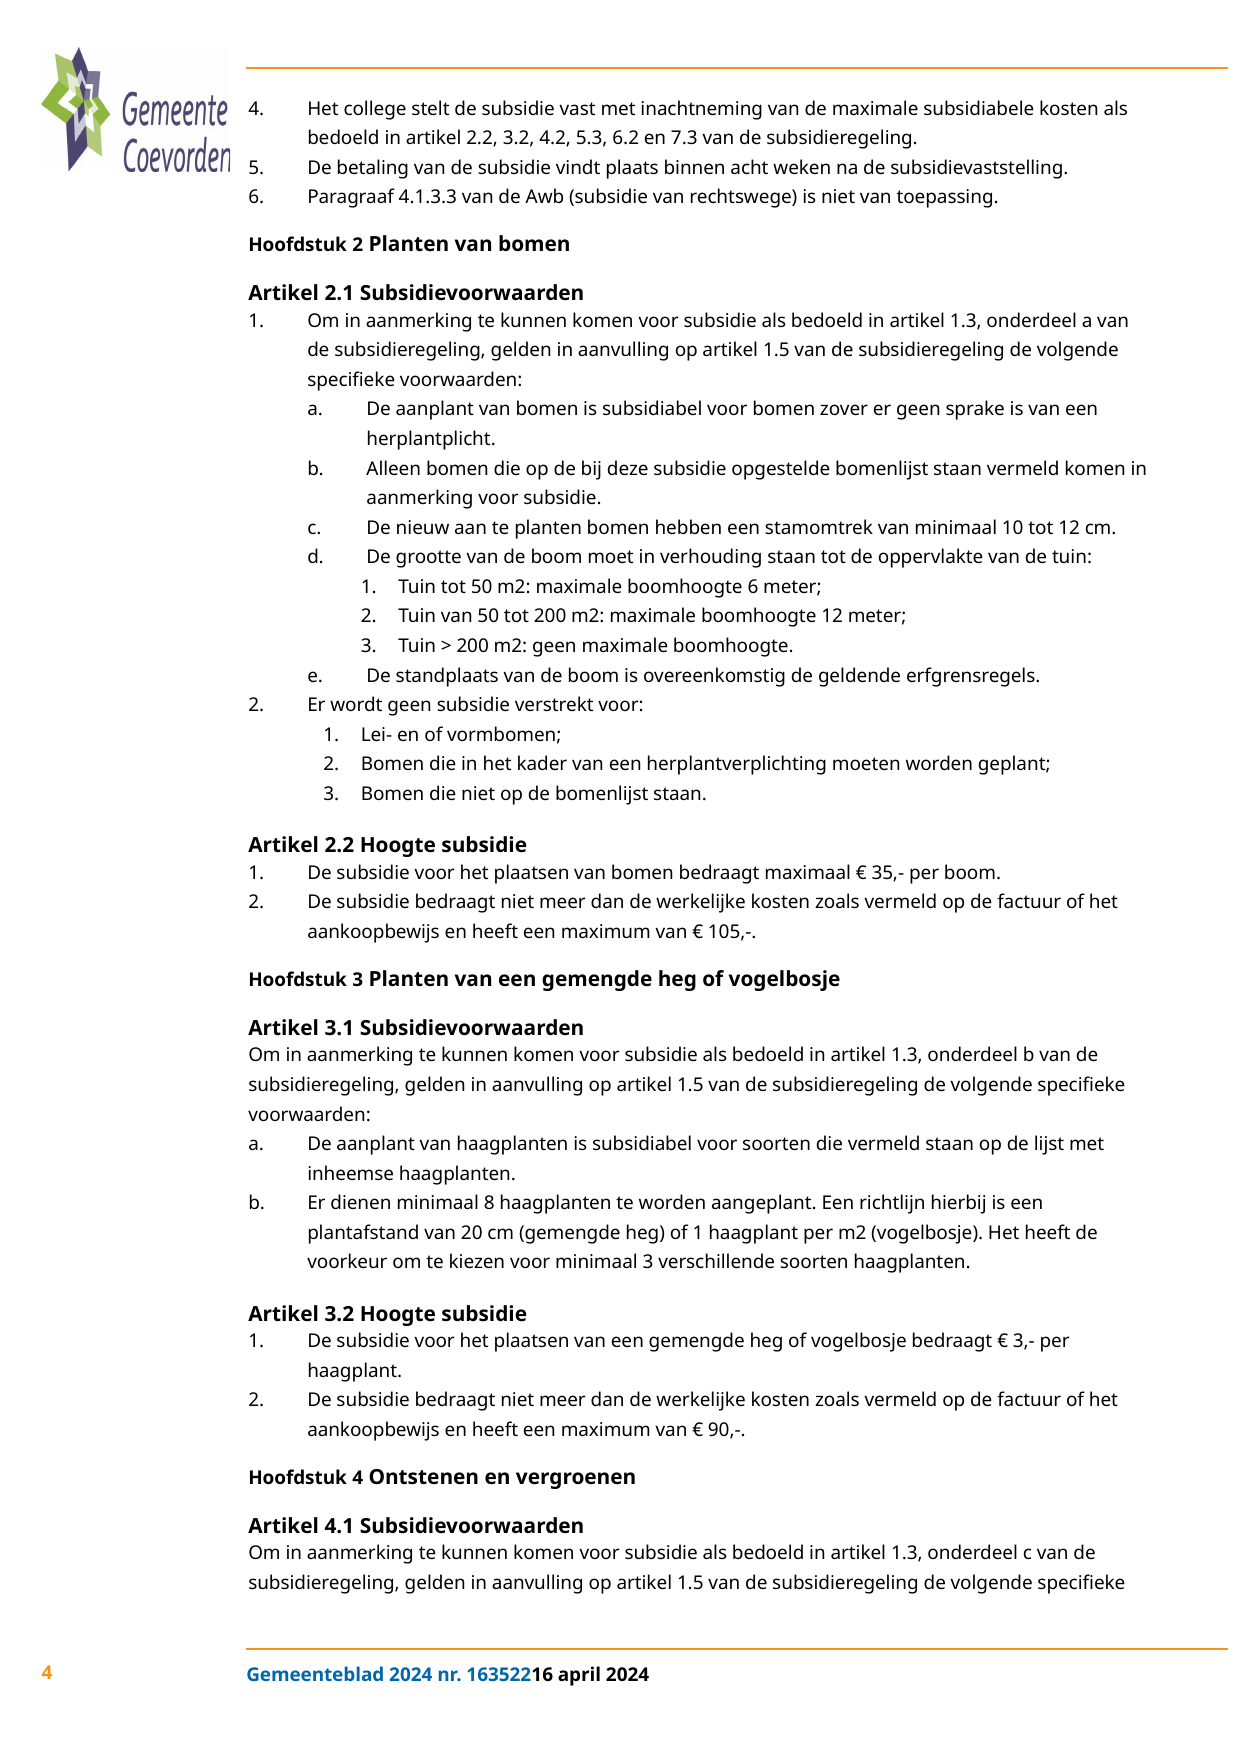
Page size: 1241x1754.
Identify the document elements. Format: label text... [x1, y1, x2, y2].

list De subsidie voor het plaatsen van een gemengde heg of vogelbosje bedraagt € 3,- per haagplant. [248, 1327, 1152, 1383]
list Alleen bomen die op de bij deze subsidie opgestelde bomenlijst staan vermeld komen in aanmerking voor subsidie. [307, 455, 1152, 510]
text Artikel 4.1 Subsidievoorwaarden [248, 1511, 1152, 1539]
text Artikel 3.1 Subsidievoorwaarden [248, 1013, 1152, 1042]
text Artikel 2.2 Hoogte subsidie [248, 831, 1152, 859]
picture [41, 47, 231, 172]
list De subsidie bedraagt niet meer dan de werkelijke kosten zoals vermeld op de factuur of het aankoopbewijs en heeft een maximum van € 105,-. [248, 889, 1152, 944]
list De aanplant van haagplanten is subsidiabel voor soorten die vermeld staan op de lijst met inheemse haagplanten. [248, 1130, 1152, 1186]
list Lei- en of vormbomen; [323, 721, 1152, 747]
list Tuin > 200 m2: geen maximale boomhoogte. [361, 632, 1152, 658]
list Tuin van 50 tot 200 m2: maximale boomhoogte 12 meter; [361, 603, 1152, 628]
list Om in aanmerking te kunnen komen voor subsidie als bedoeld in artikel 1.3, onderdeel a van de subsidieregeling, gelden in aanvulling op artikel 1.5 van de subsidieregeling de volgende specifieke voorwaarden: [248, 307, 1152, 392]
list Er dienen minimaal 8 haagplanten te worden aangeplant. Een richtlijn hierbij is een plantafstand van 20 cm (gemengde heg) of 1 haagplant per m2 (vogelbosje). Het heeft de voorkeur om te kiezen voor minimaal 3 verschillende soorten haagplanten. [248, 1189, 1152, 1274]
list Het college stelt de subsidie vast met inachtneming van de maximale subsidiabele kosten als bedoeld in artikel 2.2, 3.2, 4.2, 5.3, 6.2 en 7.3 van de subsidieregeling. [248, 95, 1152, 150]
list Paragraaf 4.1.3.3 van de Awb (subsidie van rechtswege) is niet van toepassing. [248, 183, 1152, 209]
list Tuin tot 50 m2: maximale boomhoogte 6 meter; [361, 573, 1152, 599]
list De nieuw aan te planten bomen hebben een stamomtrek van minimaal 10 tot 12 cm. [307, 514, 1152, 540]
text Artikel 2.1 Subsidievoorwaarden [248, 278, 1152, 307]
list Er wordt geen subsidie verstrekt voor: [248, 691, 1152, 717]
list De subsidie bedraagt niet meer dan de werkelijke kosten zoals vermeld op de factuur of het aankoopbewijs en heeft een maximum van € 90,-. [248, 1387, 1152, 1442]
text Artikel 3.2 Hoogte subsidie [248, 1299, 1152, 1327]
text Hoofdstuk 3 Planten van een gemengde heg of vogelbosje [248, 964, 1152, 992]
text Om in aanmerking te kunnen komen voor subsidie als bedoeld in artikel 1.3, onderdeel c van de subsidieregeling, gelden in aanvulling op artikel 1.5 van de subsidieregeling de volgende specifieke [248, 1539, 1152, 1595]
text Om in aanmerking te kunnen komen voor subsidie als bedoeld in artikel 1.3, onderdeel b van de subsidieregeling, gelden in aanvulling op artikel 1.5 van de subsidieregeling de volgende specifieke voorwaarden: [248, 1042, 1152, 1126]
list De standplaats van de boom is overeenkomstig de geldende erfgrensregels. [307, 662, 1152, 688]
list De subsidie voor het plaatsen van bomen bedraagt maximaal € 35,- per boom. [248, 859, 1152, 885]
list De aanplant van bomen is subsidiabel voor bomen zover er geen sprake is van een herplantplicht. [307, 396, 1152, 451]
list De grootte van de boom moet in verhouding staan tot de oppervlakte van de tuin: [307, 543, 1152, 569]
list Bomen die in het kader van een herplantverplichting moeten worden geplant; [323, 751, 1152, 776]
list Bomen die niet op de bomenlijst staan. [323, 780, 1152, 806]
list De betaling van de subsidie vindt plaats binnen acht weken na de subsidievaststelling. [248, 154, 1152, 180]
text Hoofdstuk 2 Planten van bomen [248, 229, 1152, 258]
text Hoofdstuk 4 Ontstenen en vergroenen [248, 1462, 1152, 1490]
